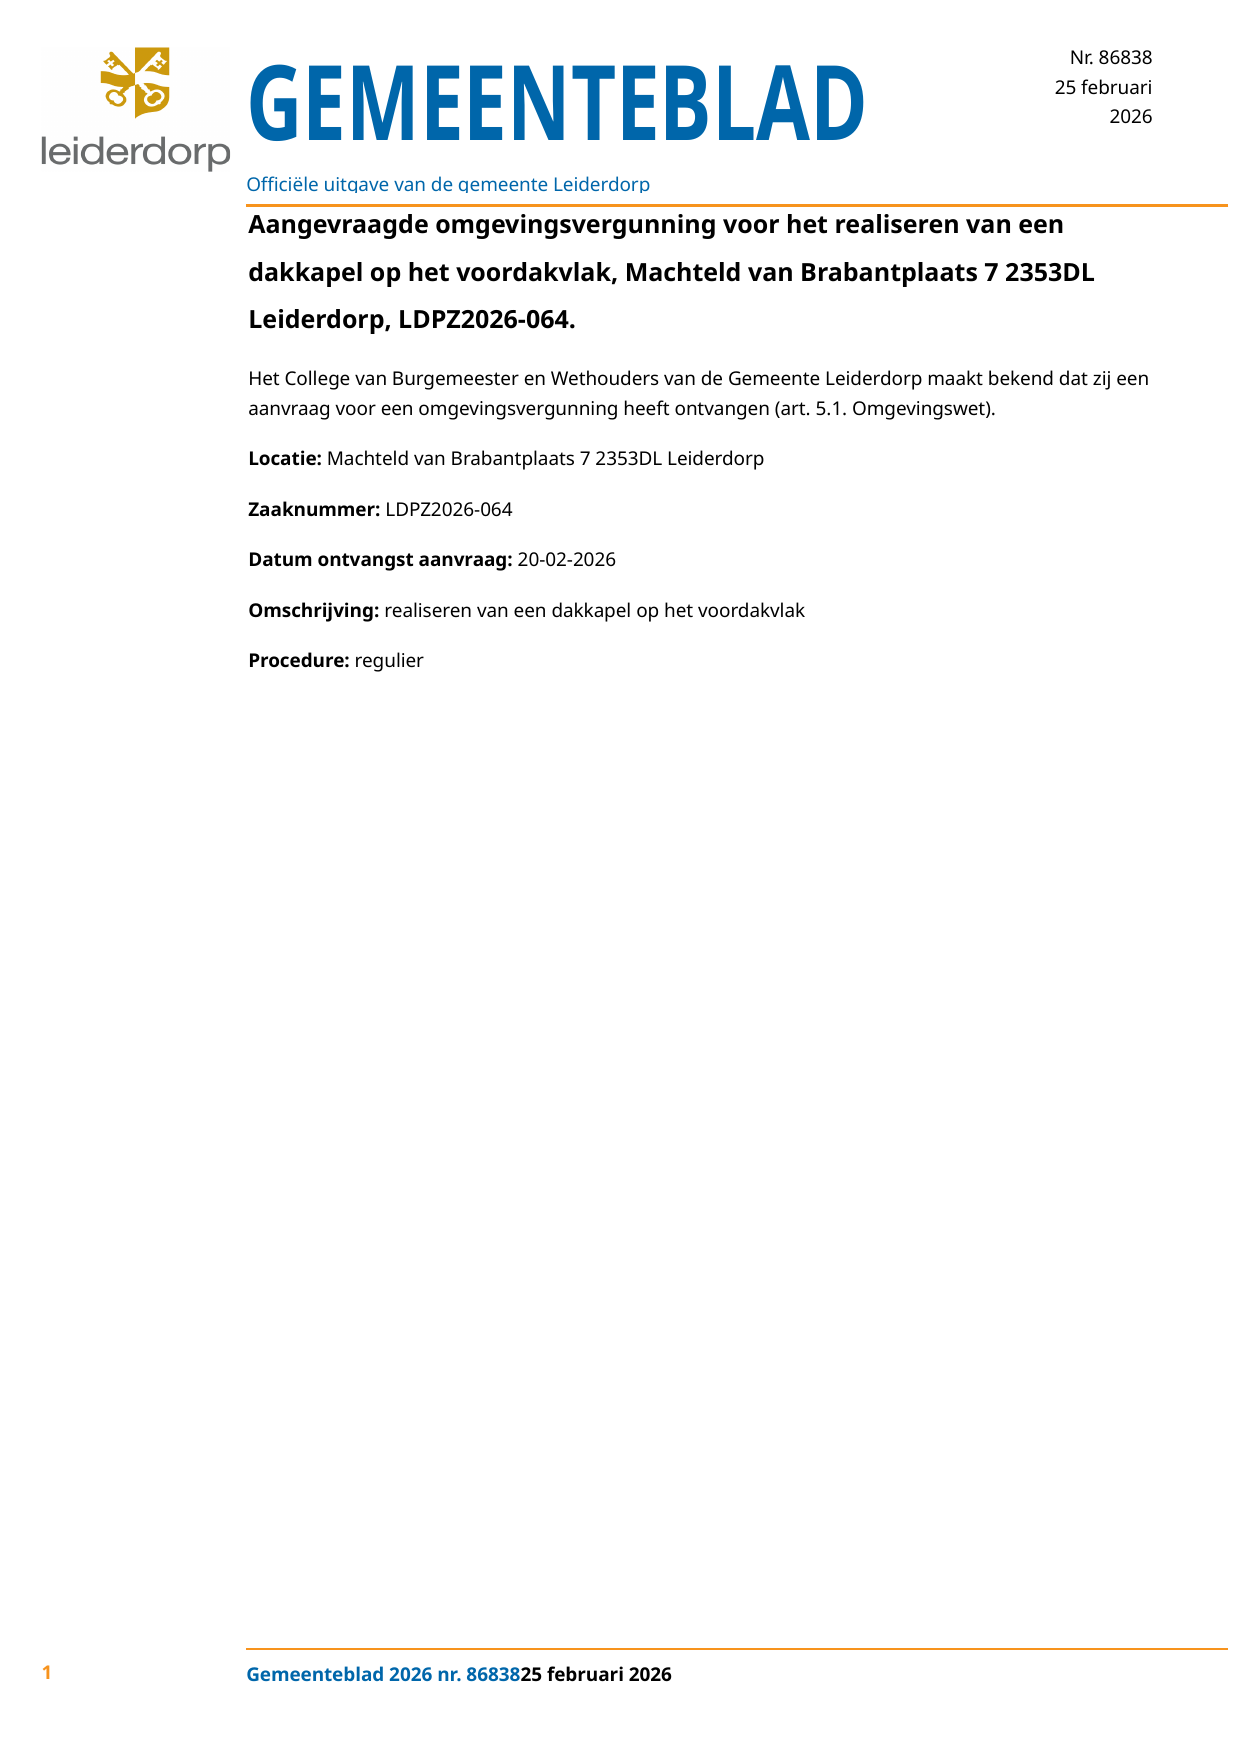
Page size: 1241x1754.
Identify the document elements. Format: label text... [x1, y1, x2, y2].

text Aangevraagde omgevingsvergunning voor het realiseren van een dakkapel op het voordakvlak, Machteld van Brabantplaats 7 2353DL Leiderdorp, LDPZ2026-064. [248, 207, 1152, 336]
text Datum ontvangst aanvraag: 20-02-2026 [248, 546, 1152, 572]
text Zaaknummer: LDPZ2026-064 [248, 496, 1152, 522]
text Omschrijving: realiseren van een dakkapel op het voordakvlak [248, 597, 1152, 622]
text Procedure: regulier [248, 647, 1152, 673]
picture [41, 47, 231, 172]
text Locatie: Machteld van Brabantplaats 7 2353DL Leiderdorp [248, 446, 1152, 471]
text Het College van Burgemeester en Wethouders van de Gemeente Leiderdorp maakt bekend dat zij een aanvraag voor een omgevingsvergunning heeft ontvangen (art. 5.1. Omgevingswet). [248, 366, 1152, 421]
